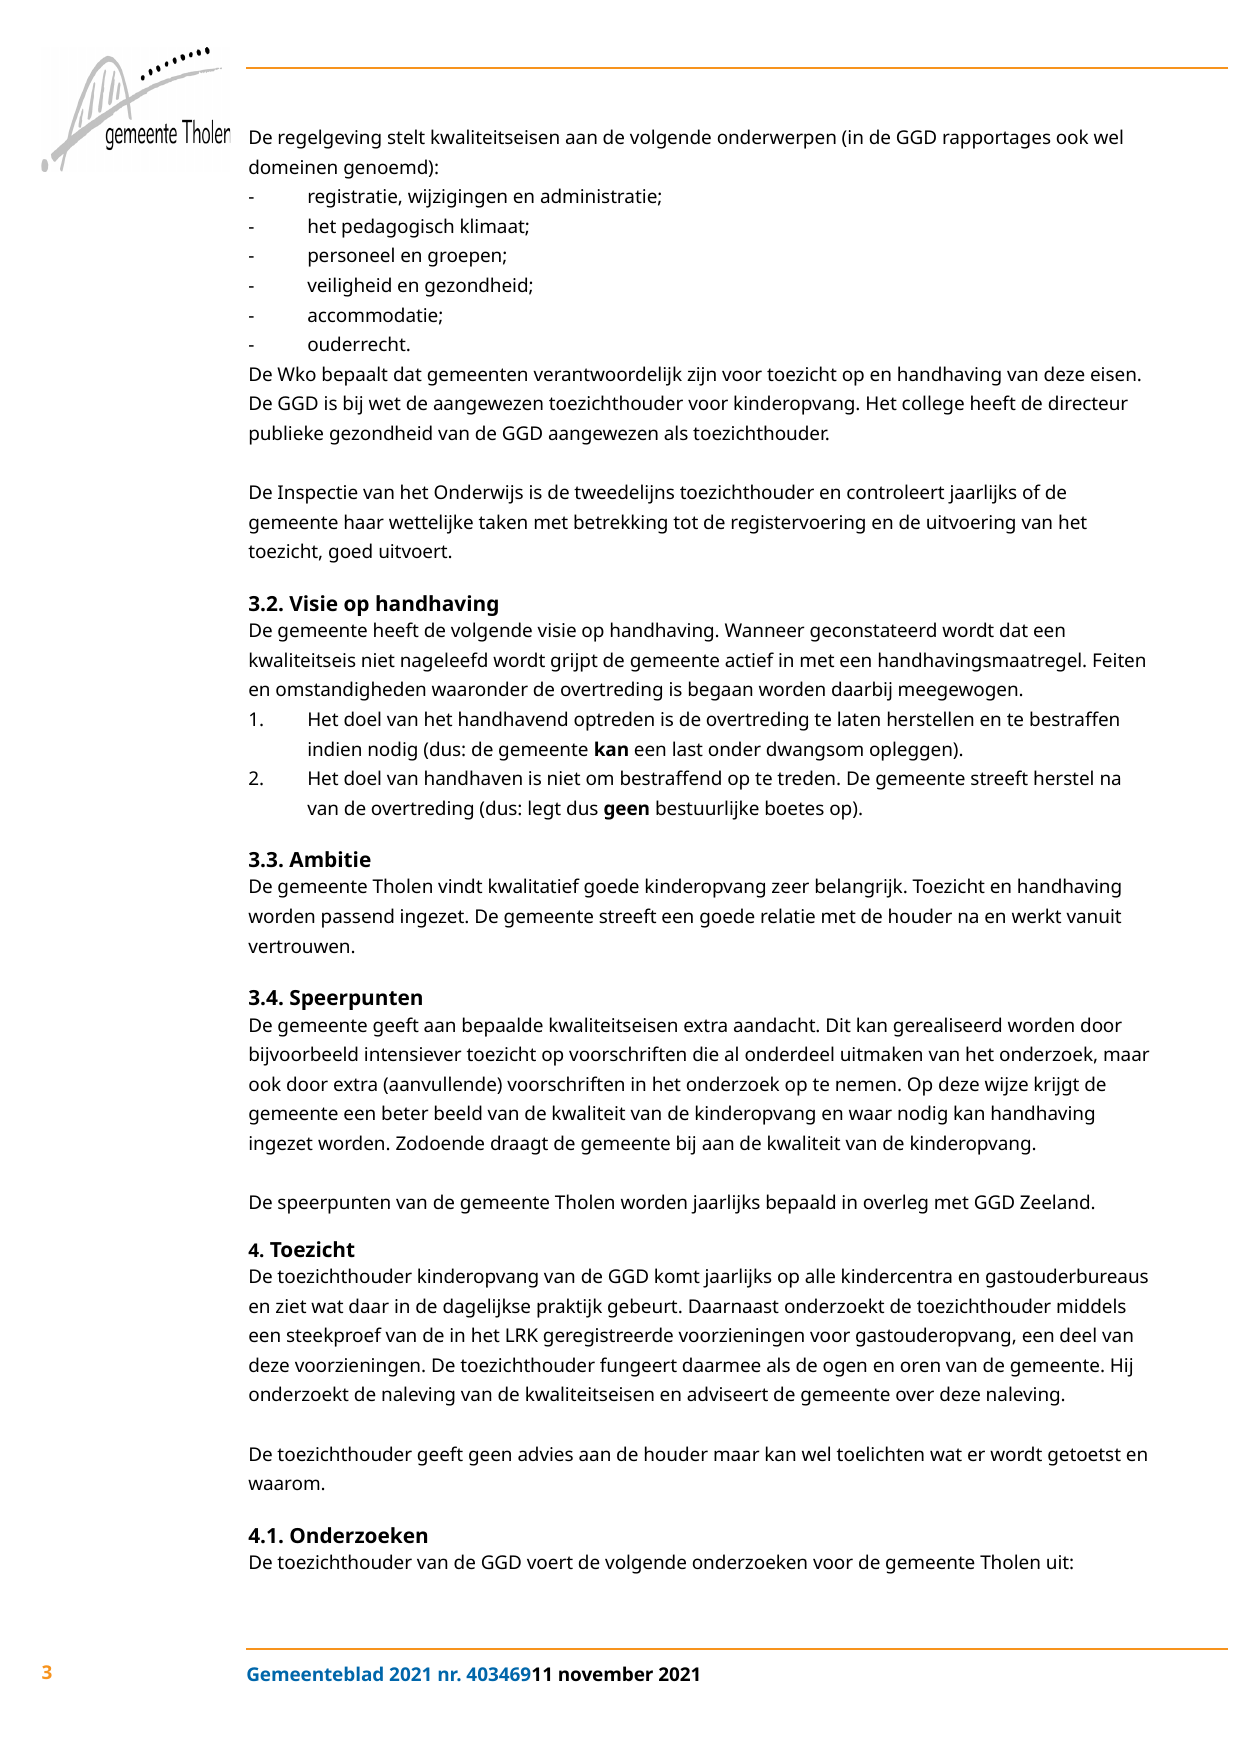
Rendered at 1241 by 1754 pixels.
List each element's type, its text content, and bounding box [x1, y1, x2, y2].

text 4.1. Onderzoeken [248, 1521, 1152, 1549]
list personeel en groepen; [248, 243, 1152, 268]
text 4. Toezicht [248, 1235, 1152, 1263]
text 3.2. Visie op handhaving [248, 589, 1152, 617]
list Het doel van het handhavend optreden is de overtreding te laten herstellen en te bestraffen indien nodig (dus: de gemeente kan een last onder dwangsom opleggen). [248, 706, 1152, 761]
text De toezichthouder geeft geen advies aan de houder maar kan wel toelichten wat er wordt getoetst en waarom. [248, 1441, 1152, 1496]
text De speerpunten van de gemeente Tholen worden jaarlijks bepaald in overleg met GGD Zeeland. [248, 1189, 1152, 1215]
list Het doel van handhaven is niet om bestraffend op te treden. De gemeente streeft herstel na van de overtreding (dus: legt dus geen bestuurlijke boetes op). [248, 765, 1152, 821]
text De Inspectie van het Onderwijs is de tweedelijns toezichthouder en controleert jaarlijks of de gemeente haar wettelijke taken met betrekking tot de registervoering en de uitvoering van het toezicht, goed uitvoert. [248, 479, 1152, 564]
text De gemeente heeft de volgende visie op handhaving. Wanneer geconstateerd wordt dat een kwaliteitseis niet nageleefd wordt grijpt de gemeente actief in met een handhavingsmaatregel. Feiten en omstandigheden waaronder de overtreding is begaan worden daarbij meegewogen. [248, 617, 1152, 702]
picture [41, 47, 231, 172]
text 3.3. Ambitie [248, 845, 1152, 874]
text De regelgeving stelt kwaliteitseisen aan de volgende onderwerpen (in de GGD rapportages ook wel domeinen genoemd): [248, 124, 1152, 180]
list accommodatie; [248, 302, 1152, 328]
text De toezichthouder kinderopvang van de GGD komt jaarlijks op alle kindercentra en gastouderbureaus en ziet wat daar in de dagelijkse praktijk gebeurt. Daarnaast onderzoekt de toezichthouder middels een steekproef van de in het LRK geregistreerde voorzieningen voor gastouderopvang, een deel van deze voorzieningen. De toezichthouder fungeert daarmee als de ogen en oren van de gemeente. Hij onderzoekt de naleving van de kwaliteitseisen en adviseert de gemeente over deze naleving. [248, 1263, 1152, 1407]
text 3.4. Speerpunten [248, 983, 1152, 1012]
text De toezichthouder van de GGD voert de volgende onderzoeken voor de gemeente Tholen uit: [248, 1549, 1152, 1575]
list ouderrecht. [248, 331, 1152, 357]
list veiligheid en gezondheid; [248, 272, 1152, 298]
list het pedagogisch klimaat; [248, 213, 1152, 239]
text De gemeente geeft aan bepaalde kwaliteitseisen extra aandacht. Dit kan gerealiseerd worden door bijvoorbeeld intensiever toezicht op voorschriften die al onderdeel uitmaken van het onderzoek, maar ook door extra (aanvullende) voorschriften in het onderzoek op te nemen. Op deze wijze krijgt de gemeente een beter beeld van de kwaliteit van de kinderopvang en waar nodig kan handhaving ingezet worden. Zodoende draagt de gemeente bij aan de kwaliteit van de kinderopvang. [248, 1012, 1152, 1156]
list registratie, wijzigingen en administratie; [248, 183, 1152, 209]
text De gemeente Tholen vindt kwalitatief goede kinderopvang zeer belangrijk. Toezicht en handhaving worden passend ingezet. De gemeente streeft een goede relatie met de houder na en werkt vanuit vertrouwen. [248, 874, 1152, 959]
text De Wko bepaalt dat gemeenten verantwoordelijk zijn voor toezicht op en handhaving van deze eisen. De GGD is bij wet de aangewezen toezichthouder voor kinderopvang. Het college heeft de directeur publieke gezondheid van de GGD aangewezen als toezichthouder. [248, 361, 1152, 446]
